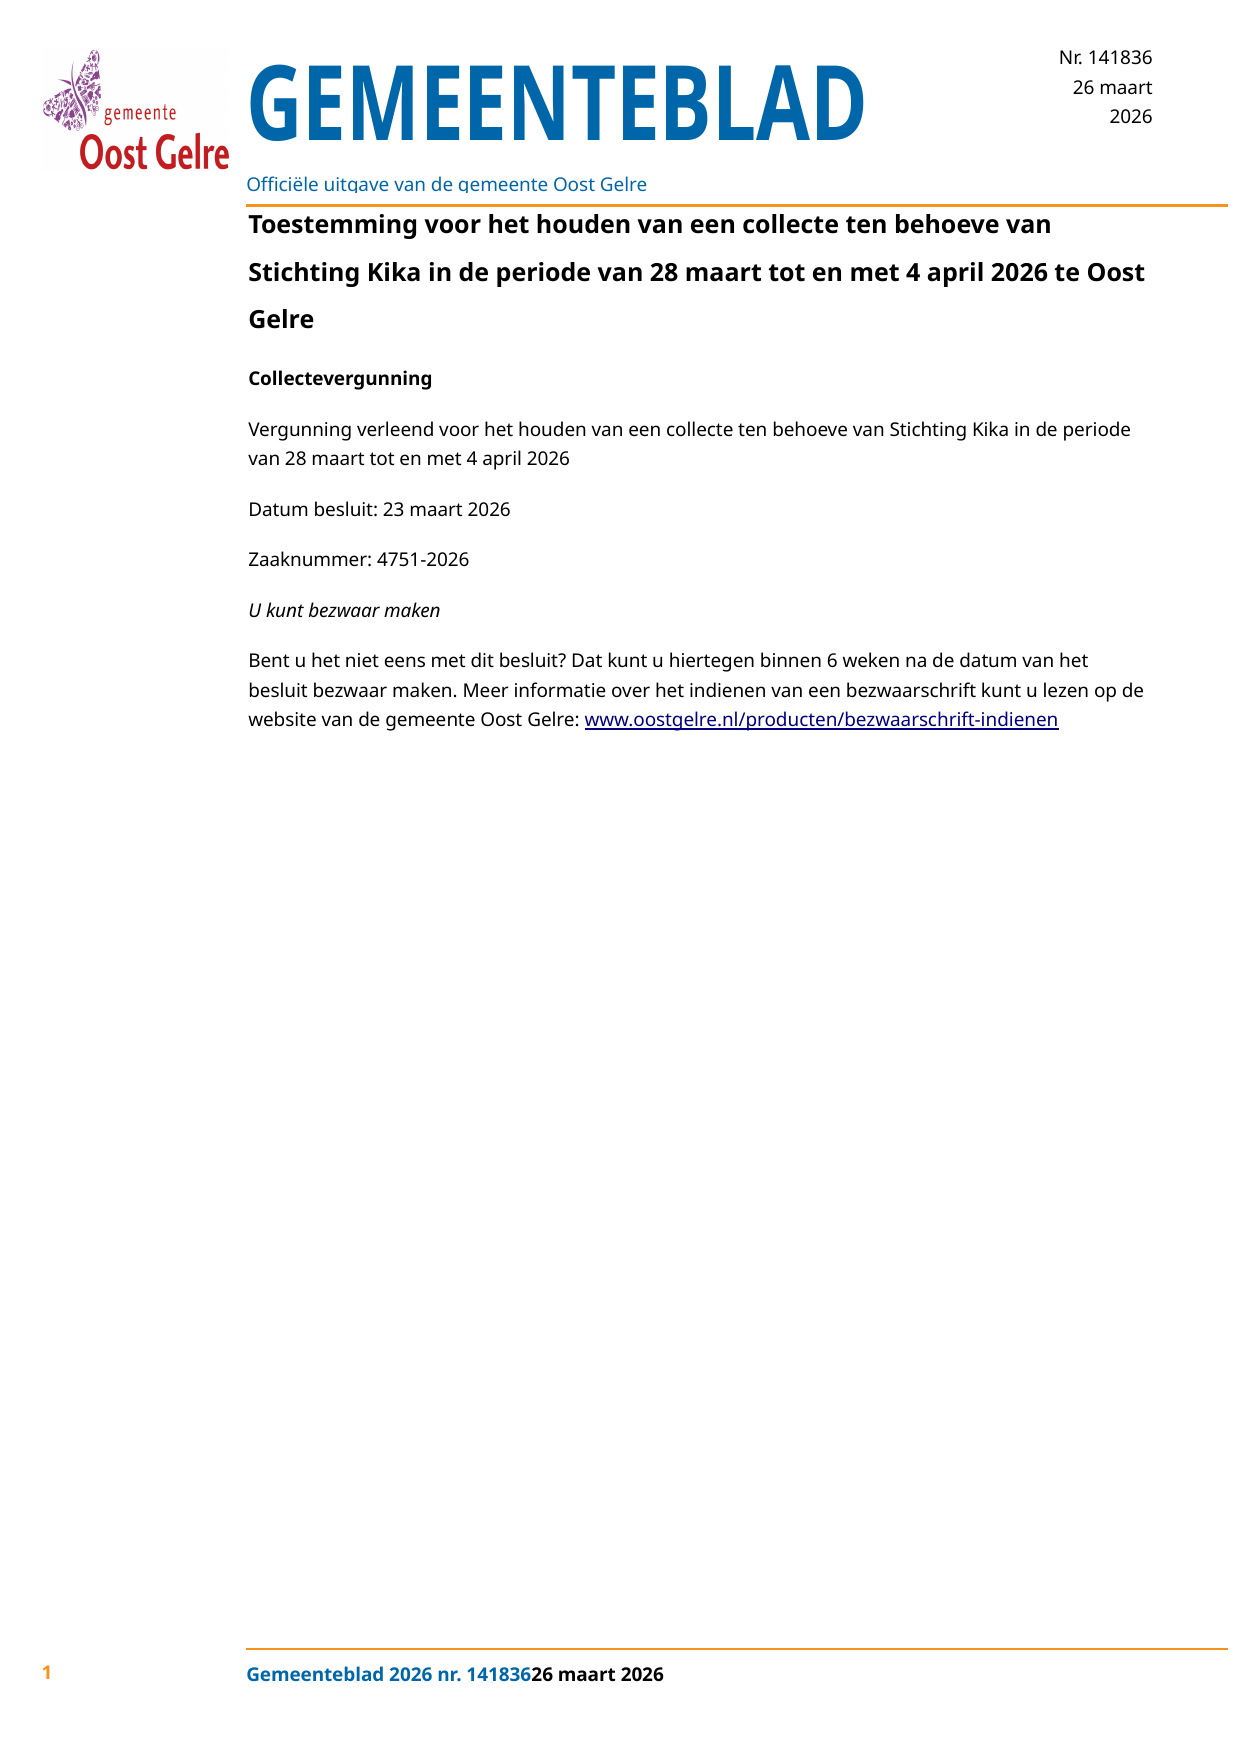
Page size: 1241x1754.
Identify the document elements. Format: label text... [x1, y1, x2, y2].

text Datum besluit: 23 maart 2026 [248, 496, 1152, 522]
text Bent u het niet eens met dit besluit? Dat kunt u hiertegen binnen 6 weken na de datum van het besluit bezwaar maken. Meer informatie over het indienen van een bezwaarschrift kunt u lezen op de website van de gemeente Oost Gelre: www.oostgelre.nl/producten/bezwaarschrift-indienen [248, 647, 1152, 732]
text Collectevergunning [248, 366, 1152, 391]
text U kunt bezwaar maken [248, 597, 1152, 622]
picture [41, 47, 231, 172]
text Vergunning verleend voor het houden van een collecte ten behoeve van Stichting Kika in de periode van 28 maart tot en met 4 april 2026 [248, 416, 1152, 471]
text Zaaknummer: 4751-2026 [248, 546, 1152, 572]
text Toestemming voor het houden van een collecte ten behoeve van Stichting Kika in de periode van 28 maart tot en met 4 april 2026 te Oost Gelre [248, 207, 1152, 336]
